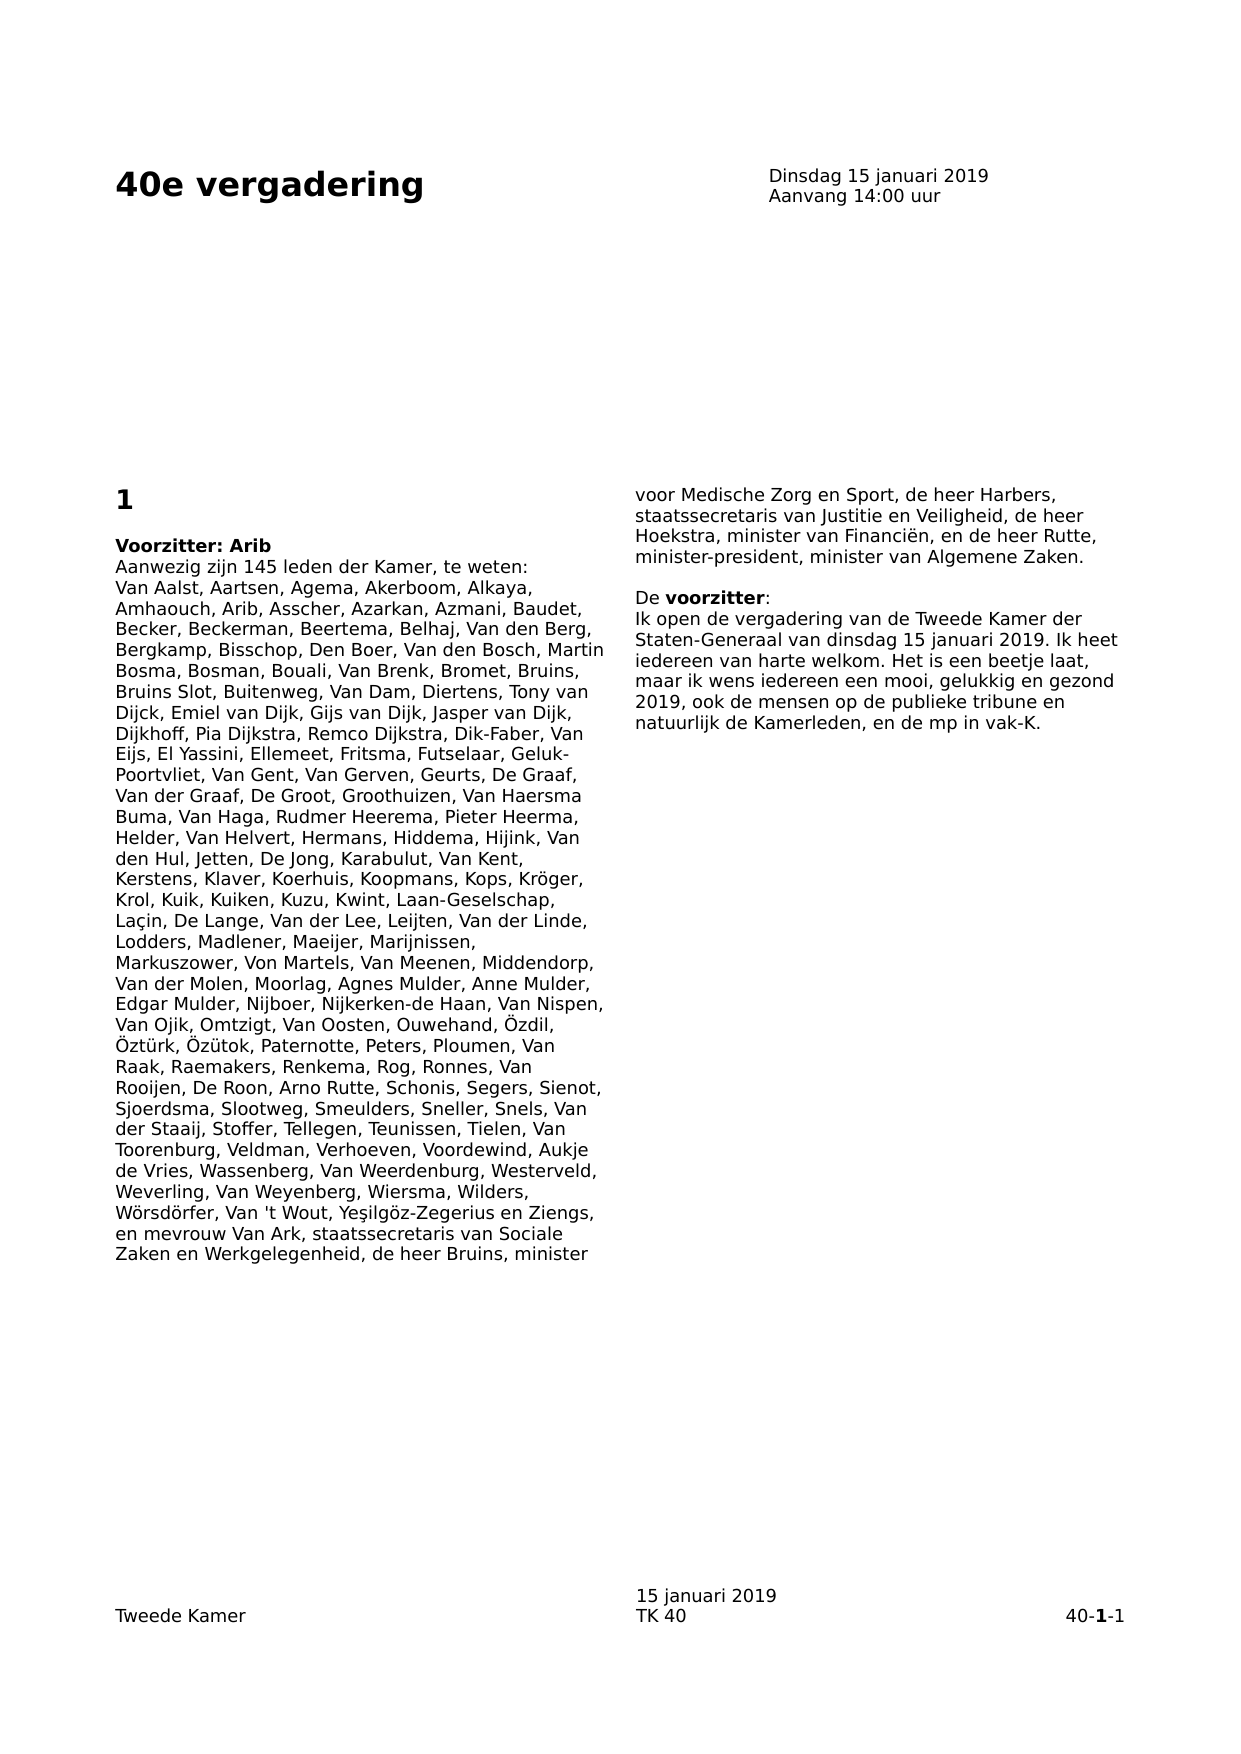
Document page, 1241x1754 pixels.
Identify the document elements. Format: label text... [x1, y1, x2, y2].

text Aanwezig zijn 145 leden der Kamer, te weten: [115, 557, 605, 577]
text De voorzitter: [635, 588, 1125, 609]
text Van Aalst, Aartsen, Agema, Akerboom, Alkaya, Amhaouch, Arib, Asscher, Azarkan, Azmani, Baudet, Becker, Beckerman, Beertema, Belhaj, Van den Berg, Bergkamp, Bisschop, Den Boer, Van den Bosch, Martin Bosma, Bosman, Bouali, Van Brenk, Bromet, Bruins, Bruins Slot, Buitenweg, Van Dam, Diertens, Tony van Dijck, Emiel van Dijk, Gijs van Dijk, Jasper van Dijk, Dijkhoff, Pia Dijkstra, Remco Dijkstra, Dik-Faber, Van Eijs, El Yassini, Ellemeet, Fritsma, Futselaar, Geluk-Poortvliet, Van Gent, Van Gerven, Geurts, De Graaf, Van der Graaf, De Groot, Groothuizen, Van Haersma Buma, Van Haga, Rudmer Heerema, Pieter Heerma, Helder, Van Helvert, Hermans, Hiddema, Hijink, Van den Hul, Jetten, De Jong, Karabulut, Van Kent, Kerstens, Klaver, Koerhuis, Koopmans, Kops, Kröger, Krol, Kuik, Kuiken, Kuzu, Kwint, Laan-Geselschap, Laçin, De Lange, Van der Lee, Leijten, Van der Linde, Lodders, Madlener, Maeijer, Marijnissen, Markuszower, Von Martels, Van Meenen, Middendorp, Van der Molen, Moorlag, Agnes Mulder, Anne Mulder, Edgar Mulder, Nijboer, Nijkerken-de Haan, Van Nispen, Van Ojik, Omtzigt, Van Oosten, Ouwehand, Özdil, Öztürk, Özütok, Paternotte, Peters, Ploumen, Van Raak, Raemakers, Renkema, Rog, Ronnes, Van Rooijen, De Roon, Arno Rutte, Schonis, Segers, Sienot, Sjoerdsma, Slootweg, Smeulders, Sneller, Snels, Van der Staaij, Stoffer, Tellegen, Teunissen, Tielen, Van Toorenburg, Veldman, Verhoeven, Voordewind, Aukje de Vries, Wassenberg, Van Weerdenburg, Westerveld, Weverling, Van Weyenberg, Wiersma, Wilders, Wörsdörfer, Van 't Wout, Yeşilgöz-Zegerius en Ziengs, [115, 577, 605, 1223]
text Voorzitter: Arib [115, 536, 605, 557]
text voor Medische Zorg en Sport, de heer Harbers, staatssecretaris van Justitie en Veiligheid, de heer Hoekstra, minister van Financiën, en de heer Rutte, minister-president, minister van Algemene Zaken. [635, 484, 1125, 568]
table_cell Aanvang 14:00 uur [769, 186, 1125, 207]
title 1 [115, 484, 605, 516]
text Ik open de vergadering van de Tweede Kamer der Staten-Generaal van dinsdag 15 januari 2019. Ik heet iedereen van harte welkom. Het is een beetje laat, maar ik wens iedereen een mooi, gelukkig en gezond 2019, ook de mensen op de publieke tribune en natuurlijk de Kamerleden, en de mp in vak-K. [635, 609, 1125, 734]
table_header 40e vergadering [115, 165, 768, 207]
table_header Dinsdag 15 januari 2019 [769, 165, 1125, 186]
text en mevrouw Van Ark, staatssecretaris van Sociale Zaken en Werkgelegenheid, de heer Bruins, minister [115, 1223, 605, 1265]
